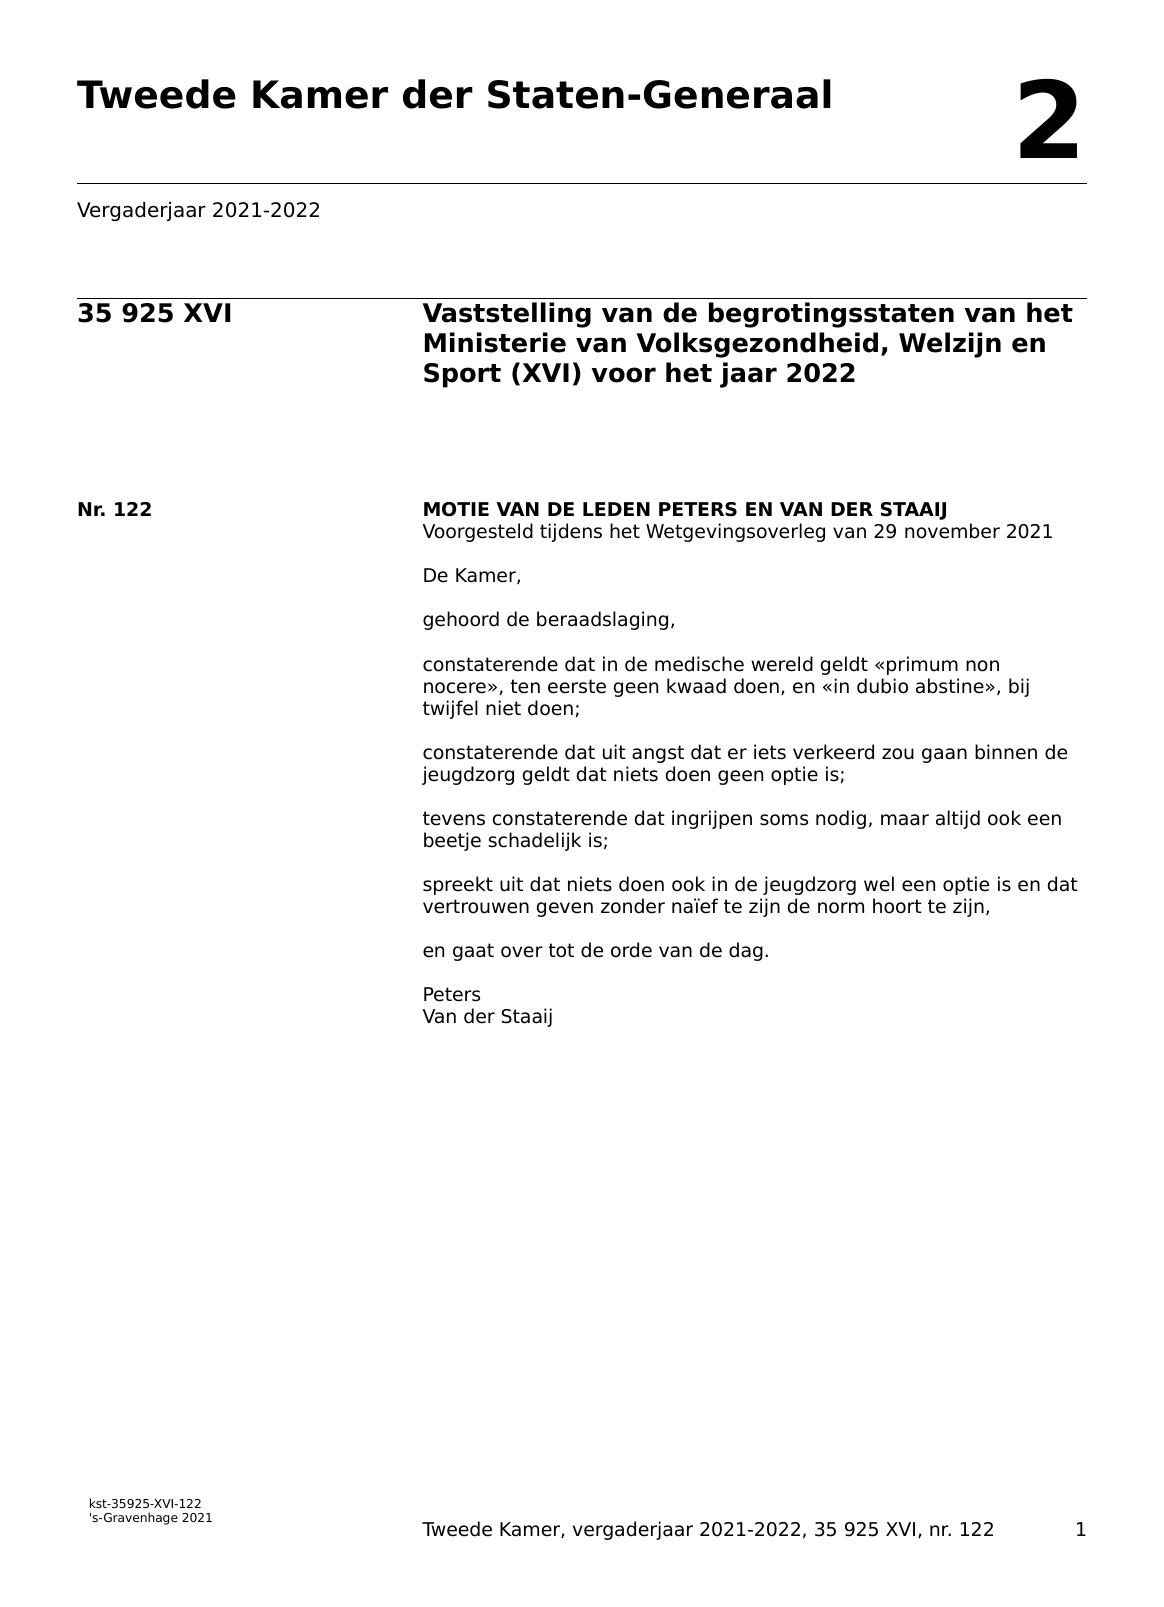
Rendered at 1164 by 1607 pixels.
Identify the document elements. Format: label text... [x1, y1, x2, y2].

text spreekt uit dat niets doen ook in de jeugdzorg wel een optie is en dat vertrouwen geven zonder naïef te zijn de norm hoort te zijn, [422, 874, 1087, 918]
table_header 2 [886, 59, 1087, 183]
subtitle 35 925 XVI Vaststelling van de begrotingsstaten van het Ministerie van Volksgezondheid, Welzijn en Sport (XVI) voor het jaar 2022 [77, 299, 1087, 388]
table_cell Vergaderjaar 2021-2022 [77, 184, 1087, 298]
text constaterende dat in de medische wereld geldt «primum non nocere», ten eerste geen kwaad doen, en «in dubio abstine», bij twijfel niet doen; [422, 653, 1087, 719]
subtitle Nr. 122 MOTIE VAN DE LEDEN PETERS EN VAN DER STAAIJ [77, 499, 1087, 521]
text kst-35925-XVI-122 [88, 1497, 323, 1511]
text Peters [422, 984, 1087, 1006]
table_header Tweede Kamer der Staten-Generaal [77, 59, 886, 183]
text 's-Gravenhage 2021 [88, 1511, 323, 1525]
text De Kamer, [422, 565, 1087, 587]
text constaterende dat uit angst dat er iets verkeerd zou gaan binnen de jeugdzorg geldt dat niets doen geen optie is; [422, 742, 1087, 786]
text tevens constaterende dat ingrijpen soms nodig, maar altijd ook een beetje schadelijk is; [422, 808, 1087, 852]
text Van der Staaij [422, 1006, 1087, 1028]
text gehoord de beraadslaging, [422, 609, 1087, 631]
text en gaat over tot de orde van de dag. [422, 940, 1087, 962]
text Voorgesteld tijdens het Wetgevingsoverleg van 29 november 2021 [422, 521, 1087, 543]
